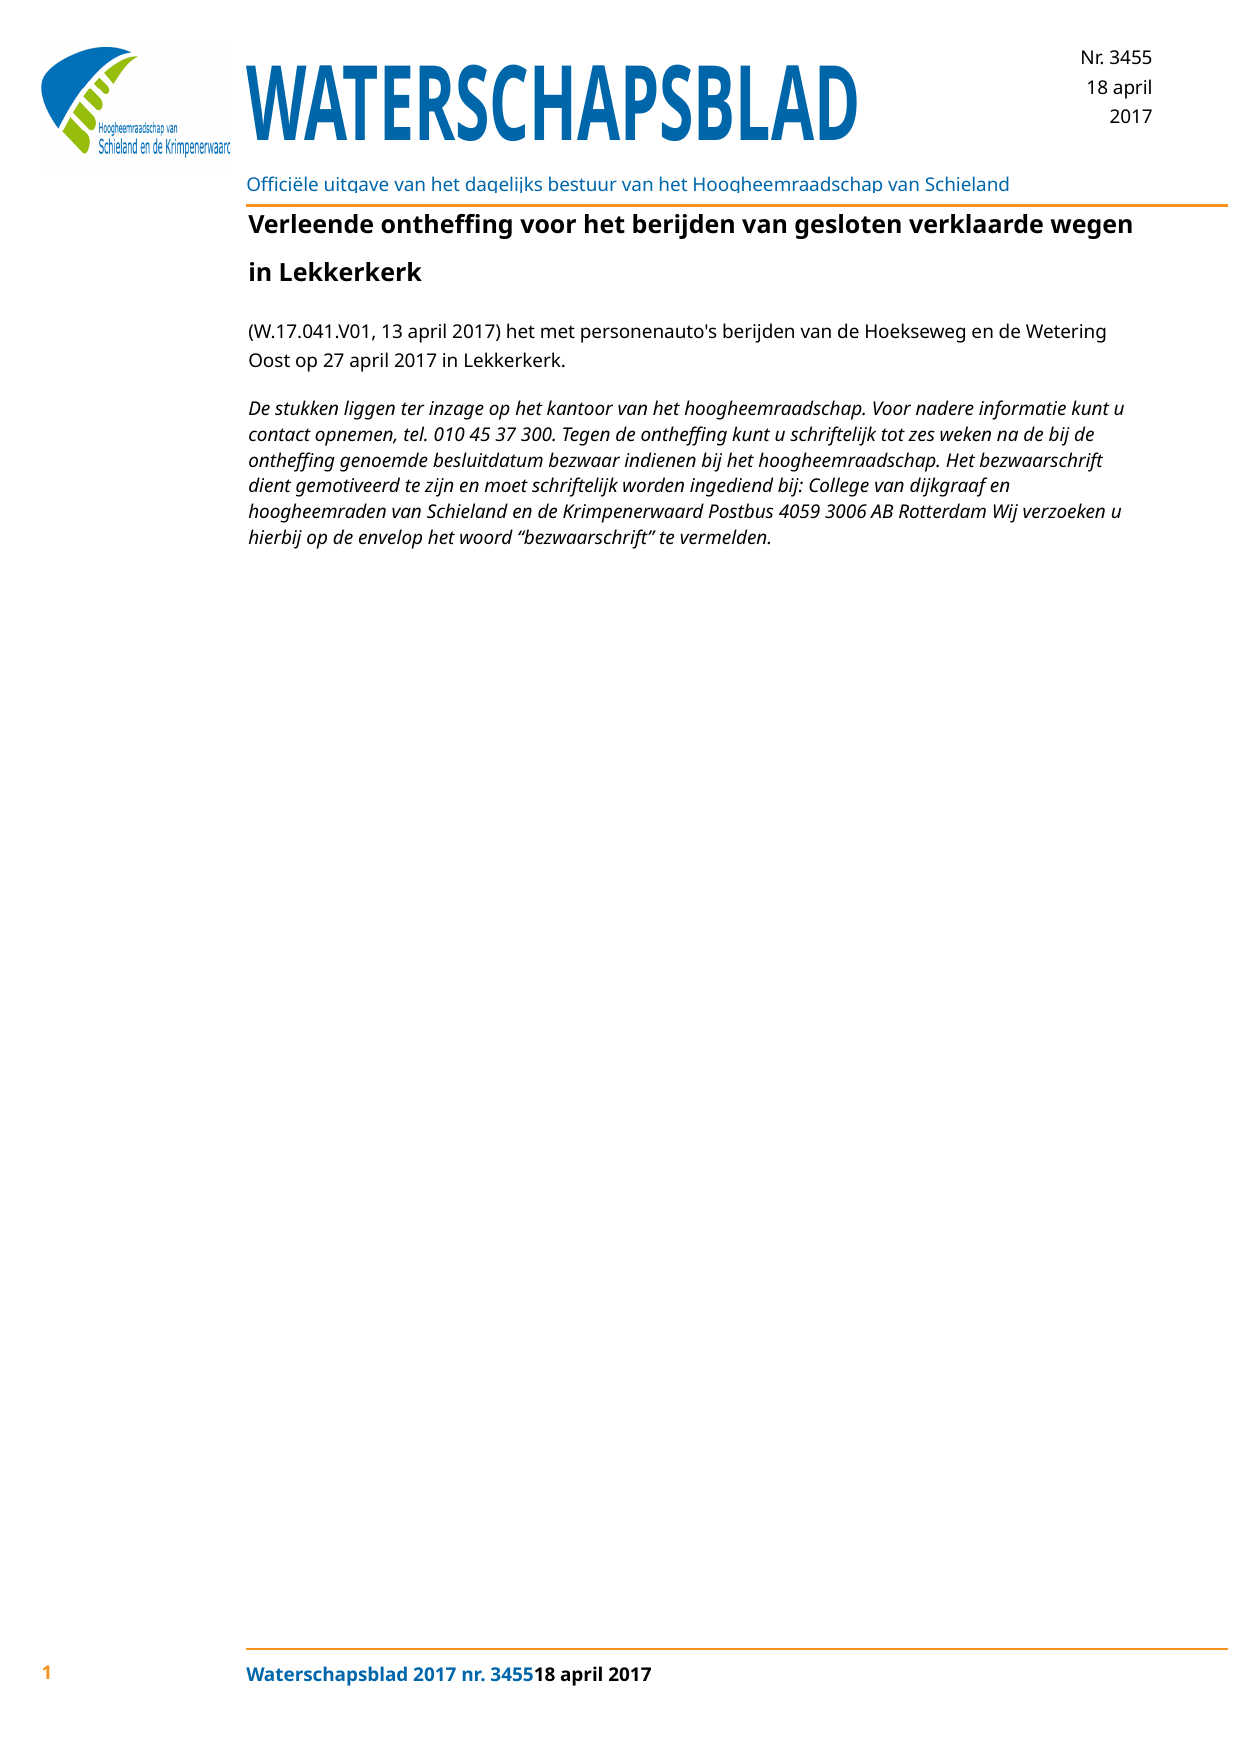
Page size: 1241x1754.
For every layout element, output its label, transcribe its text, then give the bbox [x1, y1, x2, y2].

text Verleende ontheffing voor het berijden van gesloten verklaarde wegen in Lekkerkerk [248, 207, 1152, 288]
picture [41, 47, 231, 172]
text De stukken liggen ter inzage op het kantoor van het hoogheemraadschap. Voor nadere informatie kunt u contact opnemen, tel. 010 45 37 300. Tegen de ontheffing kunt u schriftelijk tot zes weken na de bij de ontheffing genoemde besluitdatum bezwaar indienen bij het hoogheemraadschap. Het bezwaarschrift dient gemotiveerd te zijn en moet schriftelijk worden ingediend bij: College van dijkgraaf en hoogheemraden van Schieland en de Krimpenerwaard Postbus 4059 3006 AB Rotterdam Wij verzoeken u hierbij op de envelop het woord “bezwaarschrift” te vermelden. [248, 395, 1152, 550]
text (W.17.041.V01, 13 april 2017) het met personenauto's berijden van de Hoekseweg en de Wetering Oost op 27 april 2017 in Lekkerkerk. [248, 318, 1152, 373]
